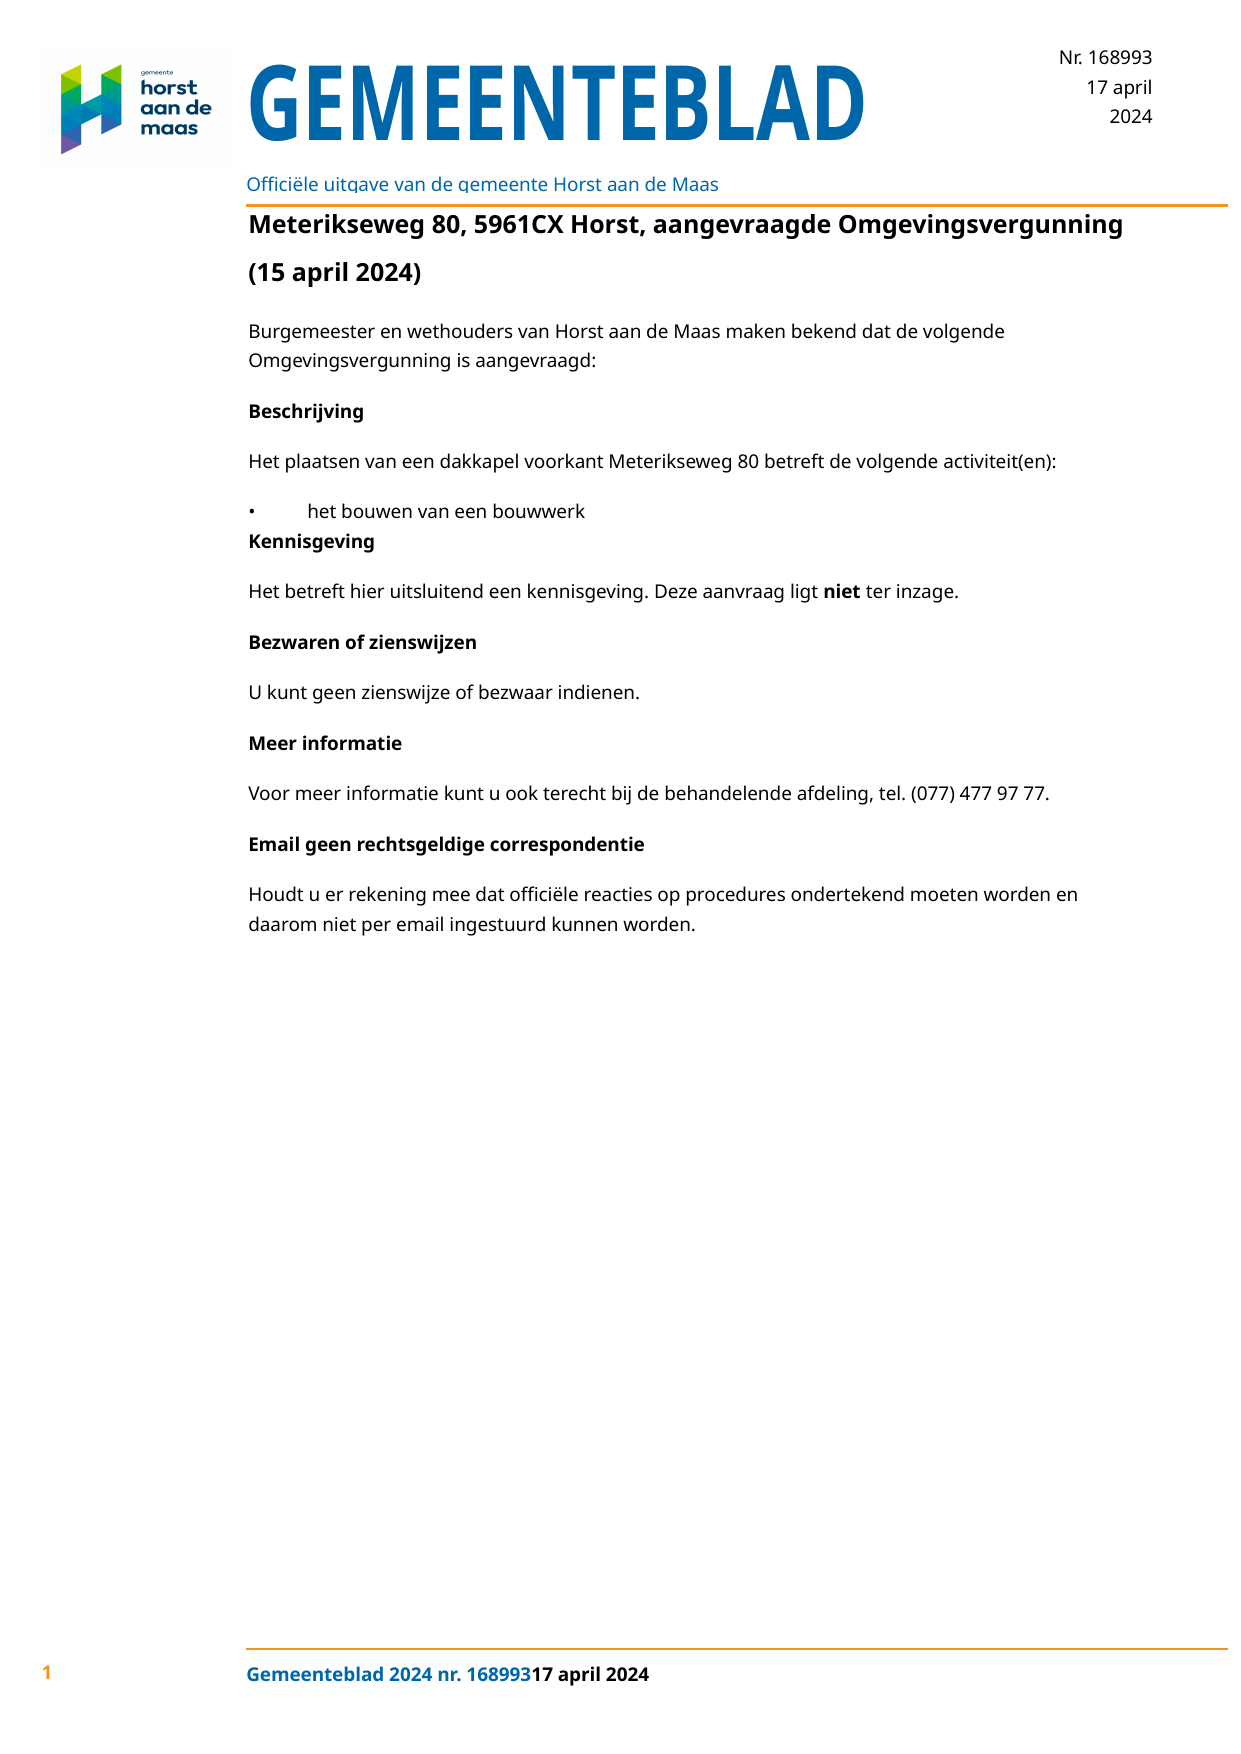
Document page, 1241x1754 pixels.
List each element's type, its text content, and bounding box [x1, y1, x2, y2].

text Beschrijving [248, 398, 1152, 424]
text Het betreft hier uitsluitend een kennisgeving. Deze aanvraag ligt niet ter inzage. [248, 579, 1152, 604]
text Burgemeester en wethouders van Horst aan de Maas maken bekend dat de volgende Omgevingsvergunning is aangevraagd: [248, 318, 1152, 373]
text Voor meer informatie kunt u ook terecht bij de behandelende afdeling, tel. (077) 477 97 77. [248, 780, 1152, 806]
text Het plaatsen van een dakkapel voorkant Meterikseweg 80 betreft de volgende activiteit(en): [248, 448, 1152, 474]
list het bouwen van een bouwwerk [248, 499, 1152, 524]
text Houdt u er rekening mee dat officiële reacties op procedures ondertekend moeten worden en daarom niet per email ingestuurd kunnen worden. [248, 881, 1152, 937]
text Meer informatie [248, 730, 1152, 756]
text Kennisgeving [248, 528, 1152, 554]
picture [41, 47, 231, 172]
text Email geen rechtsgeldige correspondentie [248, 831, 1152, 857]
text Meterikseweg 80, 5961CX Horst, aangevraagde Omgevingsvergunning (15 april 2024) [248, 207, 1152, 288]
text U kunt geen zienswijze of bezwaar indienen. [248, 679, 1152, 705]
text Bezwaren of zienswijzen [248, 629, 1152, 655]
